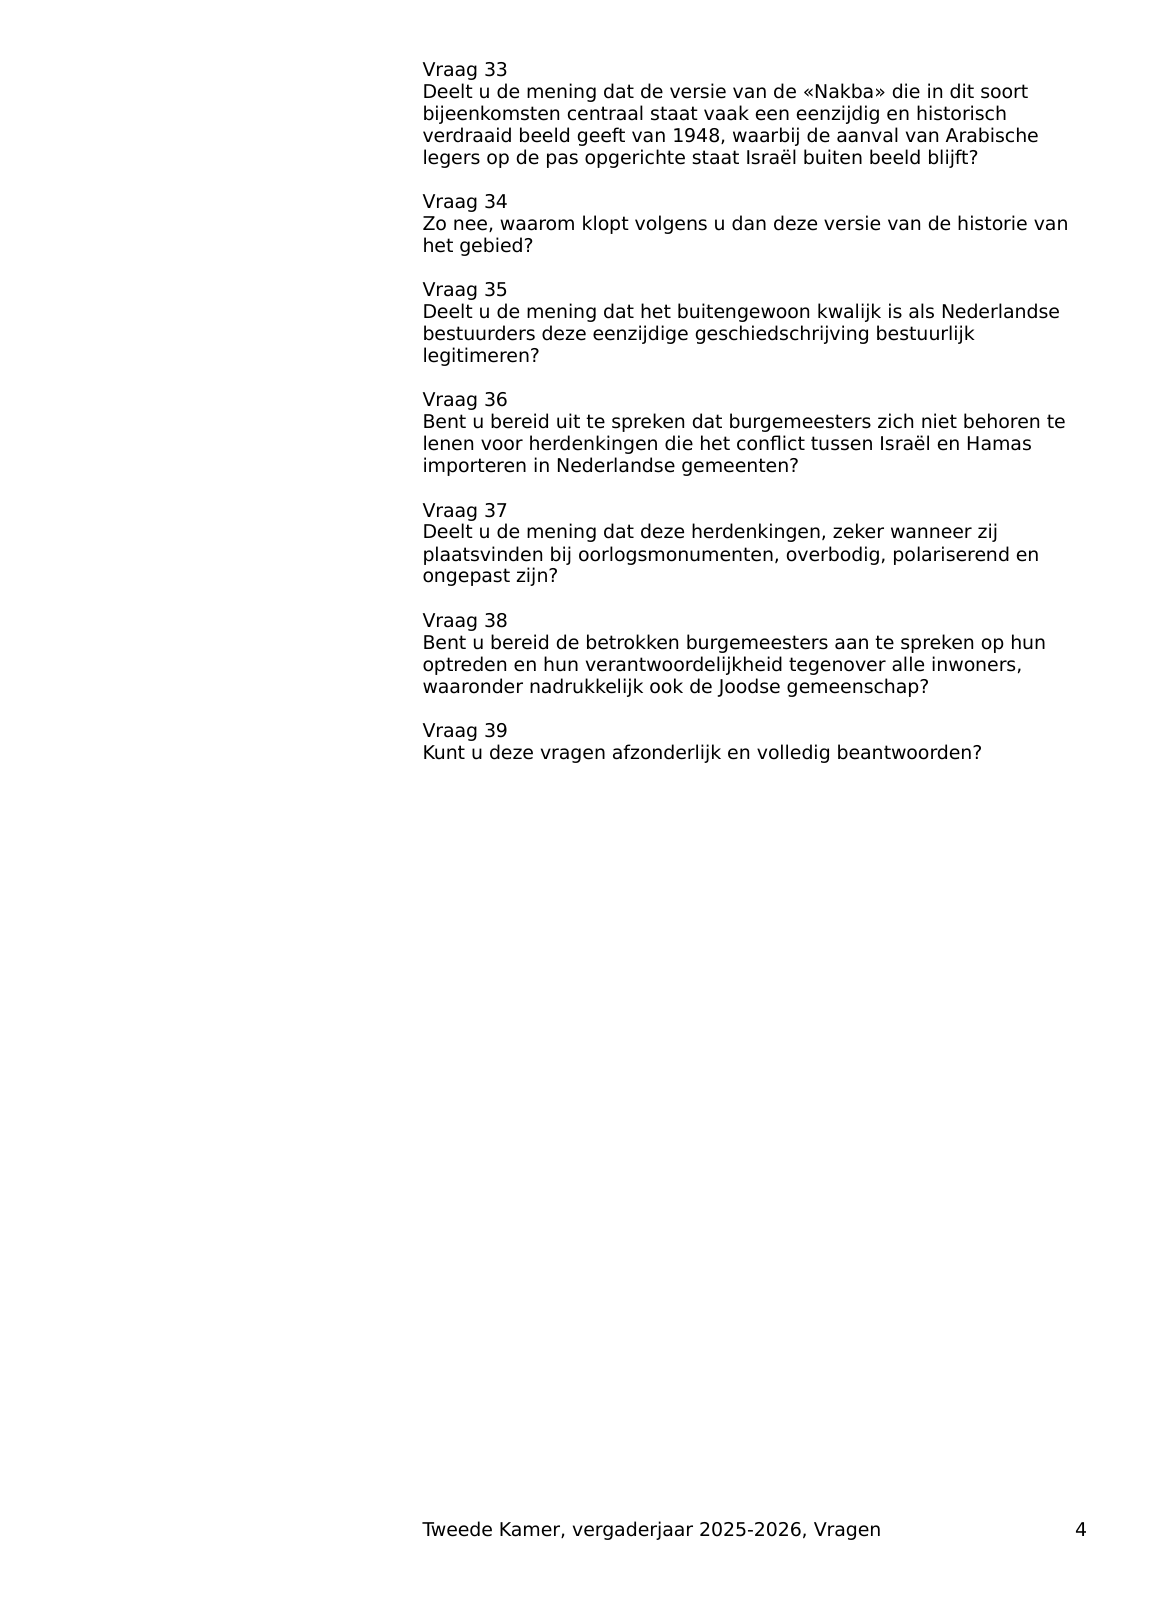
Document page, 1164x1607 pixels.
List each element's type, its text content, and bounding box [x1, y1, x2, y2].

text Zo nee, waarom klopt volgens u dan deze versie van de historie van het gebied? [422, 213, 1087, 257]
text Vraag 36 [422, 389, 1087, 411]
text Vraag 35 [422, 279, 1087, 301]
text Bent u bereid de betrokken burgemeesters aan te spreken op hun optreden en hun verantwoordelijkheid tegenover alle inwoners, waaronder nadrukkelijk ook de Joodse gemeenschap? [422, 632, 1087, 697]
text Vraag 37 [422, 499, 1087, 521]
text Deelt u de mening dat deze herdenkingen, zeker wanneer zij plaatsvinden bij oorlogsmonumenten, overbodig, polariserend en ongepast zijn? [422, 521, 1087, 587]
text Deelt u de mening dat het buitengewoon kwalijk is als Nederlandse bestuurders deze eenzijdige geschiedschrijving bestuurlijk legitimeren? [422, 301, 1087, 367]
text Vraag 39 [422, 720, 1087, 742]
text Vraag 38 [422, 609, 1087, 632]
text Vraag 34 [422, 191, 1087, 213]
text Kunt u deze vragen afzonderlijk en volledig beantwoorden? [422, 742, 1087, 764]
text Deelt u de mening dat de versie van de «Nakba» die in dit soort bijeenkomsten centraal staat vaak een eenzijdig en historisch verdraaid beeld geeft van 1948, waarbij de aanval van Arabische legers op de pas opgerichte staat Israël buiten beeld blijft? [422, 81, 1087, 169]
text Bent u bereid uit te spreken dat burgemeesters zich niet behoren te lenen voor herdenkingen die het conflict tussen Israël en Hamas importeren in Nederlandse gemeenten? [422, 411, 1087, 477]
text Vraag 33 [422, 59, 1087, 81]
